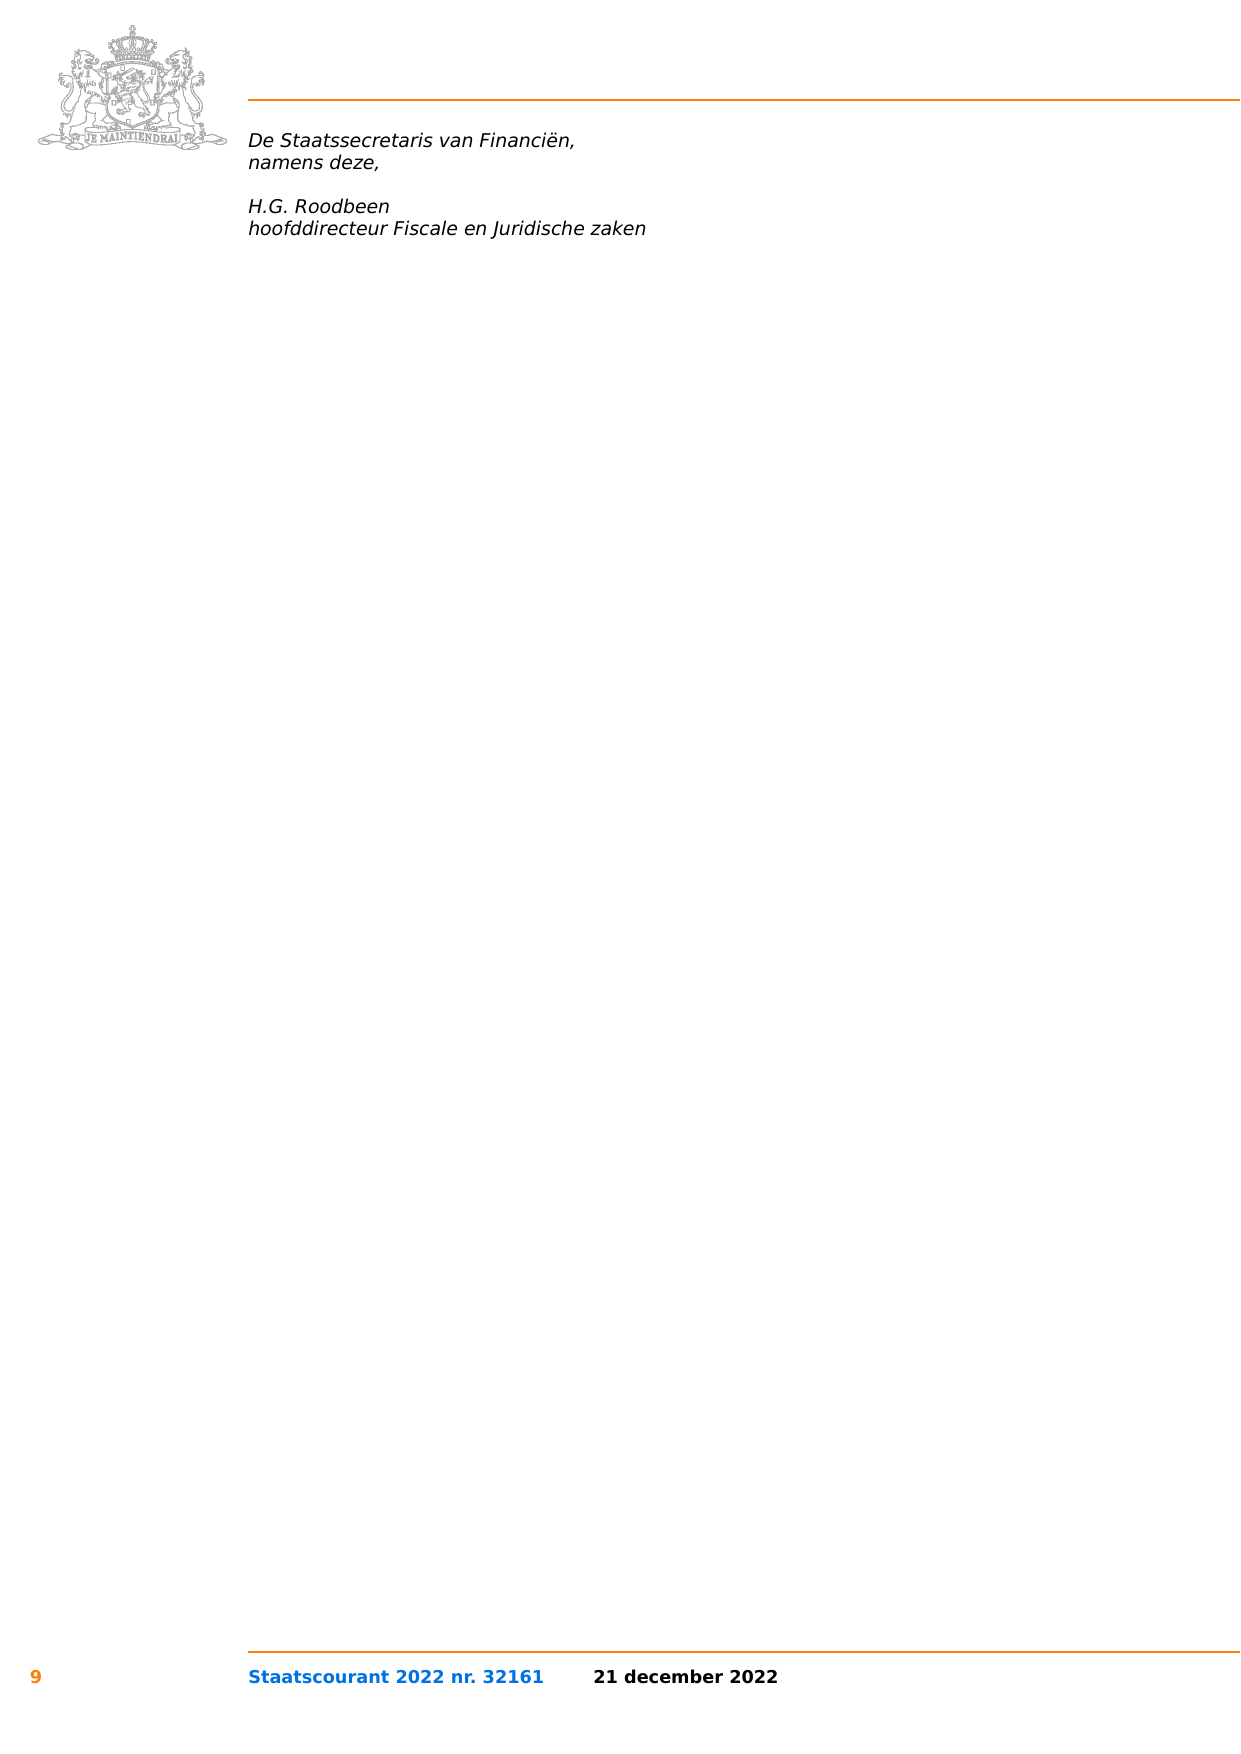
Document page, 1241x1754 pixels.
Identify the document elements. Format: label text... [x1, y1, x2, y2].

text De Staatssecretaris van Financiën, namens deze, H.G. Roodbeen hoofddirecteur Fiscale en Juridische zaken [248, 130, 1163, 240]
picture [38, 25, 227, 150]
